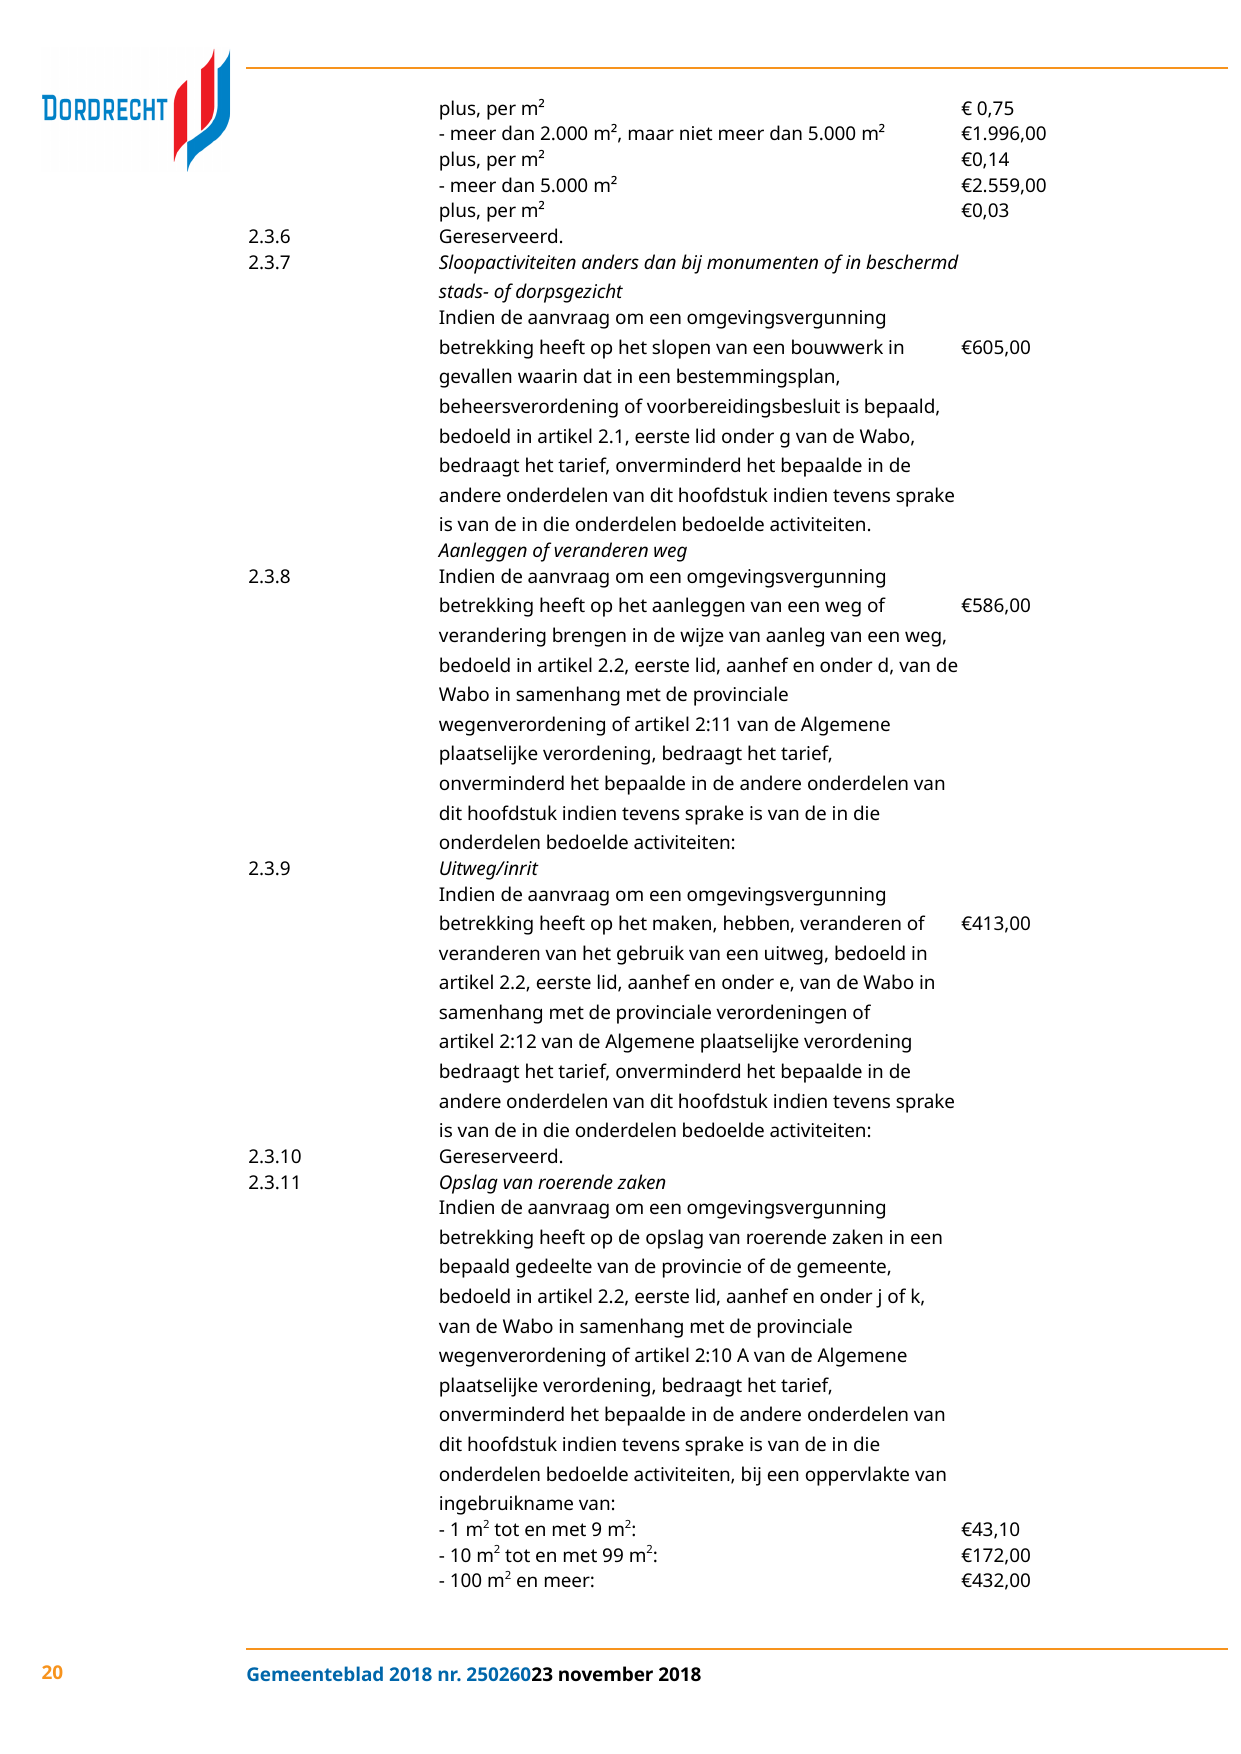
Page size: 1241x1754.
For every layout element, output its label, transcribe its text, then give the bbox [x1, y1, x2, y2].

table_cell Sloopactiviteiten anders dan bij monumenten of in beschermd stads- of dorpsgezicht [439, 249, 961, 304]
table_cell €413,00 [961, 881, 1152, 1143]
table_cell Indien de aanvraag om een omgevingsvergunning betrekking heeft op de opslag van roerende zaken in een bepaald gedeelte van de provincie of de gemeente, bedoeld in artikel 2.2, eerste lid, aanhef en onder j of k, van de Wabo in samenhang met de provinciale wegenverordening of artikel 2:10 A van de Algemene plaatselijke verordening, bedraagt het tarief, onverminderd het bepaalde in de andere onderdelen van dit hoofdstuk indien tevens sprake is van de in die onderdelen bedoelde activiteiten, bij een oppervlakte van ingebruikname van: [439, 1195, 961, 1516]
table_cell - 100 m2 en meer: [439, 1568, 961, 1593]
table_cell [961, 1143, 1152, 1169]
table_cell [248, 881, 439, 1143]
table_cell [248, 198, 439, 223]
picture [41, 47, 231, 172]
table_cell €43,10 [961, 1516, 1152, 1542]
table_cell 2.3.10 [248, 1143, 439, 1169]
table_cell [248, 95, 439, 121]
table_cell 2.3.8 [248, 563, 439, 855]
table_cell [961, 537, 1152, 563]
table_cell Gereserveerd. [439, 1143, 961, 1169]
table_cell [248, 121, 439, 146]
table_cell Indien de aanvraag om een omgevingsvergunning betrekking heeft op het slopen van een bouwwerk in gevallen waarin dat in een bestemmingsplan, beheersverordening of voorbereidingsbesluit is bepaald, bedoeld in artikel 2.1, eerste lid onder g van de Wabo, bedraagt het tarief, onverminderd het bepaalde in de andere onderdelen van dit hoofdstuk indien tevens sprake is van de in die onderdelen bedoelde activiteiten. [439, 305, 961, 537]
table_cell [961, 1195, 1152, 1516]
table_cell €0,14 [961, 146, 1152, 172]
table_cell 2.3.9 [248, 855, 439, 881]
table_cell [961, 1169, 1152, 1194]
table_cell - meer dan 2.000 m², maar niet meer dan 5.000 m² [439, 121, 961, 146]
table_cell - 1 m2 tot en met 9 m2: [439, 1516, 961, 1542]
table_cell Aanleggen of veranderen weg [439, 537, 961, 563]
table_cell [961, 855, 1152, 881]
table_cell Uitweg/inrit [439, 855, 961, 881]
table_cell €586,00 [961, 563, 1152, 855]
table_cell [248, 1568, 439, 1593]
table_cell Indien de aanvraag om een omgevingsvergunning betrekking heeft op het maken, hebben, veranderen of veranderen van het gebruik van een uitweg, bedoeld in artikel 2.2, eerste lid, aanhef en onder e, van de Wabo in samenhang met de provinciale verordeningen of artikel 2:12 van de Algemene plaatselijke verordening bedraagt het tarief, onverminderd het bepaalde in de andere onderdelen van dit hoofdstuk indien tevens sprake is van de in die onderdelen bedoelde activiteiten: [439, 881, 961, 1143]
table_cell [248, 537, 439, 563]
table_cell €2.559,00 [961, 172, 1152, 198]
table_cell 2.3.7 [248, 249, 439, 304]
table_cell 2.3.11 [248, 1169, 439, 1194]
table_cell [248, 146, 439, 172]
table_cell plus, per m² [439, 198, 961, 223]
table_cell €1.996,00 [961, 121, 1152, 146]
table_cell Opslag van roerende zaken [439, 1169, 961, 1194]
table_cell 2.3.6 [248, 224, 439, 249]
table_cell [248, 172, 439, 198]
table_cell €605,00 [961, 305, 1152, 537]
table_cell [248, 305, 439, 537]
table_cell - meer dan 5.000 m² [439, 172, 961, 198]
table_cell €0,03 [961, 198, 1152, 223]
table_cell [248, 1195, 439, 1516]
table_cell plus, per m² [439, 95, 961, 121]
table_cell [961, 224, 1152, 249]
table_cell [248, 1516, 439, 1542]
table_cell plus, per m² [439, 146, 961, 172]
table_cell [248, 1542, 439, 1568]
table_cell Gereserveerd. [439, 224, 961, 249]
table_cell [961, 249, 1152, 304]
table_cell - 10 m2 tot en met 99 m2: [439, 1542, 961, 1568]
table_cell Indien de aanvraag om een omgevingsvergunning betrekking heeft op het aanleggen van een weg of verandering brengen in de wijze van aanleg van een weg, bedoeld in artikel 2.2, eerste lid, aanhef en onder d, van de Wabo in samenhang met de provinciale wegenverordening of artikel 2:11 van de Algemene plaatselijke verordening, bedraagt het tarief, onverminderd het bepaalde in de andere onderdelen van dit hoofdstuk indien tevens sprake is van de in die onderdelen bedoelde activiteiten: [439, 563, 961, 855]
table_cell €172,00 [961, 1542, 1152, 1568]
table_cell € 0,75 [961, 95, 1152, 121]
table_cell €432,00 [961, 1568, 1152, 1593]
